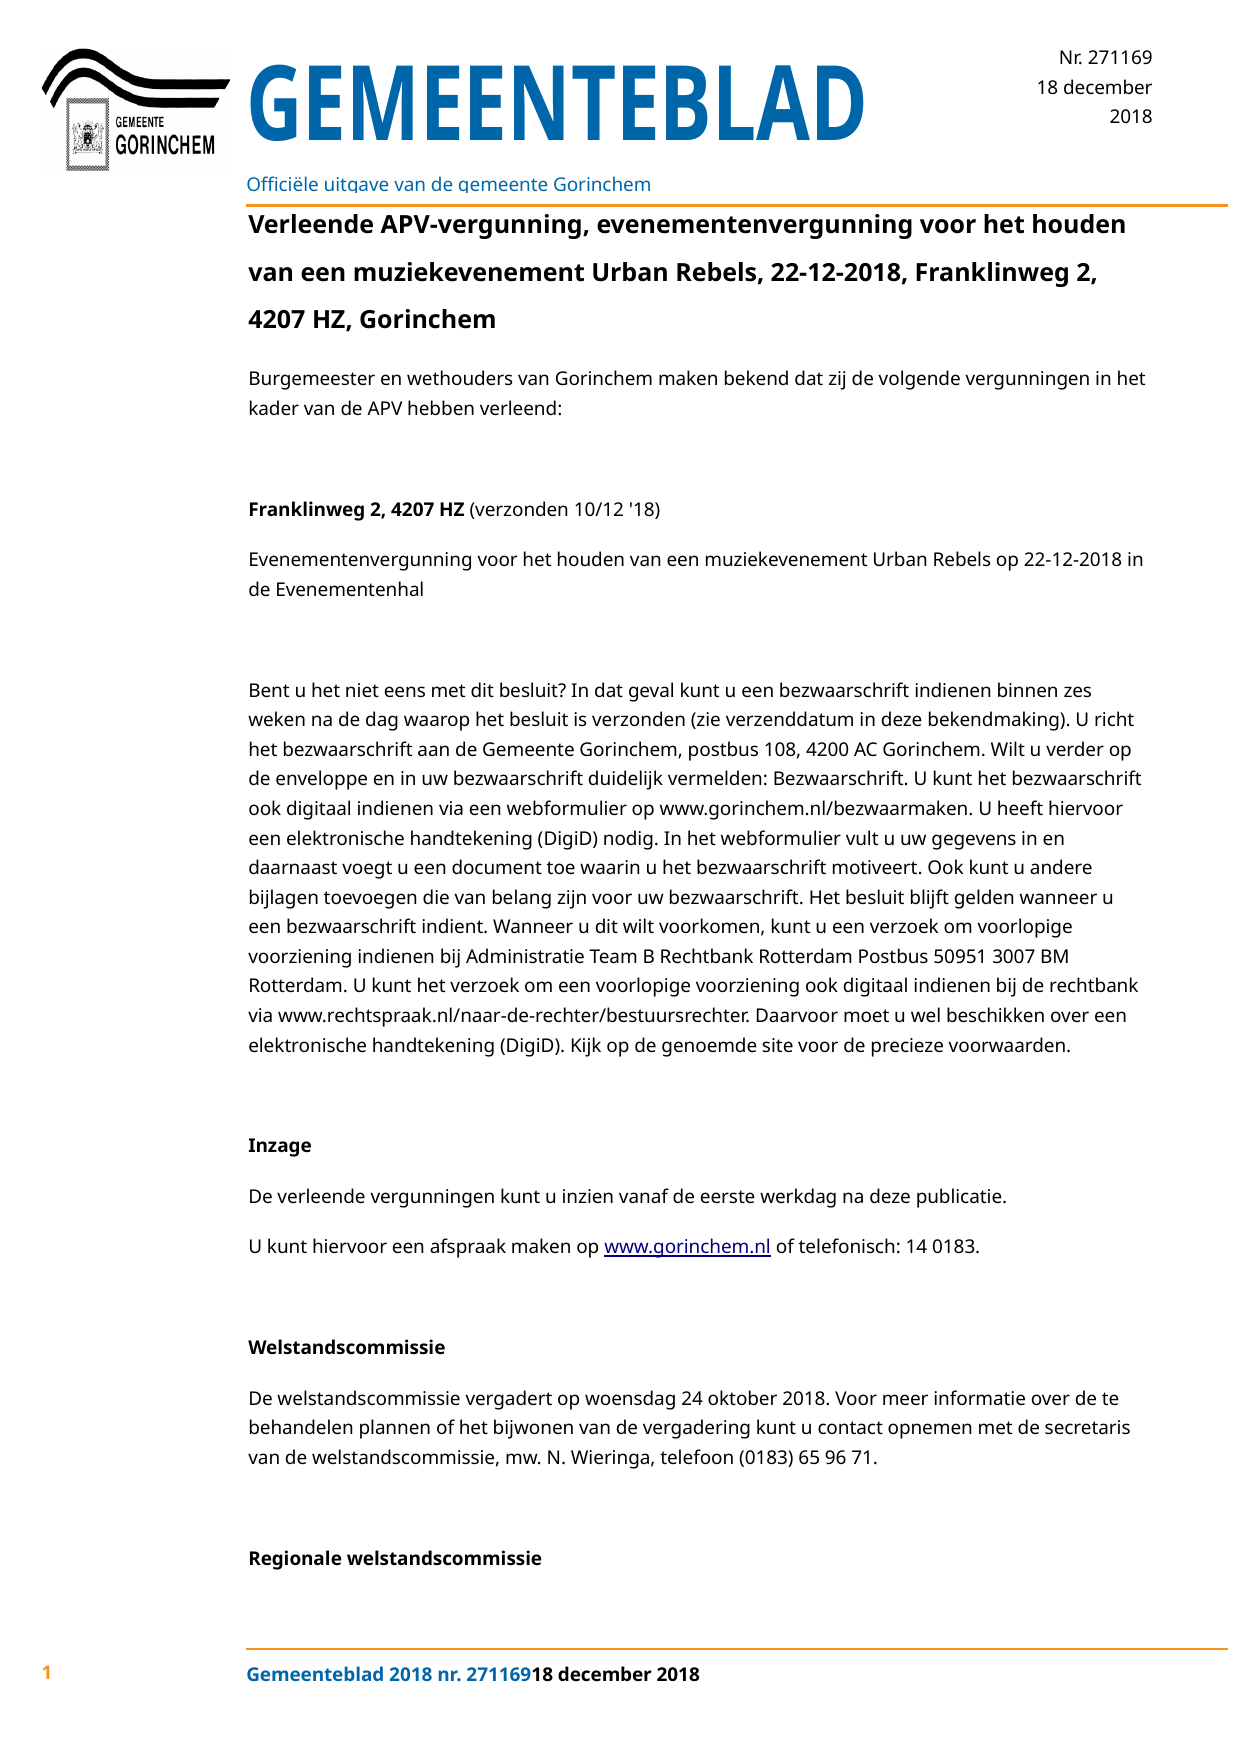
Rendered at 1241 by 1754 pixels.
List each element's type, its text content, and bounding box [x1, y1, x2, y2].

text Verleende APV-vergunning, evenementenvergunning voor het houden van een muziekevenement Urban Rebels, 22-12-2018, Franklinweg 2, 4207 HZ, Gorinchem [248, 207, 1152, 336]
text Burgemeester en wethouders van Gorinchem maken bekend dat zij de volgende vergunningen in het kader van de APV hebben verleend: [248, 366, 1152, 421]
text Franklinweg 2, 4207 HZ (verzonden 10/12 '18) [248, 496, 1152, 522]
text U kunt hiervoor een afspraak maken op www.gorinchem.nl of telefonisch: 14 0183. [248, 1233, 1152, 1259]
text Bent u het niet eens met dit besluit? In dat geval kunt u een bezwaarschrift indienen binnen zes weken na de dag waarop het besluit is verzonden (zie verzenddatum in deze bekendmaking). U richt het bezwaarschrift aan de Gemeente Gorinchem, postbus 108, 4200 AC Gorinchem. Wilt u verder op de enveloppe en in uw bezwaarschrift duidelijk vermelden: Bezwaarschrift. U kunt het bezwaarschrift ook digitaal indienen via een webformulier op www.gorinchem.nl/bezwaarmaken. U heeft hiervoor een elektronische handtekening (DigiD) nodig. In het webformulier vult u uw gegevens in en daarnaast voegt u een document toe waarin u het bezwaarschrift motiveert. Ook kunt u andere bijlagen toevoegen die van belang zijn voor uw bezwaarschrift. Het besluit blijft gelden wanneer u een bezwaarschrift indient. Wanneer u dit wilt voorkomen, kunt u een verzoek om voorlopige voorziening indienen bij Administratie Team B Rechtbank Rotterdam Postbus 50951 3007 BM Rotterdam. U kunt het verzoek om een voorlopige voorziening ook digitaal indienen bij de rechtbank via www.rechtspraak.nl/naar-de-rechter/bestuursrechter. Daarvoor moet u wel beschikken over een elektronische handtekening (DigiD). Kijk op de genoemde site voor de precieze voorwaarden. [248, 677, 1152, 1057]
text Inzage [248, 1133, 1152, 1158]
text Welstandscommissie [248, 1334, 1152, 1360]
text De welstandscommissie vergadert op woensdag 24 oktober 2018. Voor meer informatie over de te behandelen plannen of het bijwonen van de vergadering kunt u contact opnemen met de secretaris van de welstandscommissie, mw. N. Wieringa, telefoon (0183) 65 96 71. [248, 1385, 1152, 1469]
text Regionale welstandscommissie [248, 1545, 1152, 1570]
picture [41, 47, 231, 172]
text De verleende vergunningen kunt u inzien vanaf de eerste werkdag na deze publicatie. [248, 1183, 1152, 1209]
text Evenementenvergunning voor het houden van een muziekevenement Urban Rebels op 22-12-2018 in de Evenementenhal [248, 546, 1152, 602]
